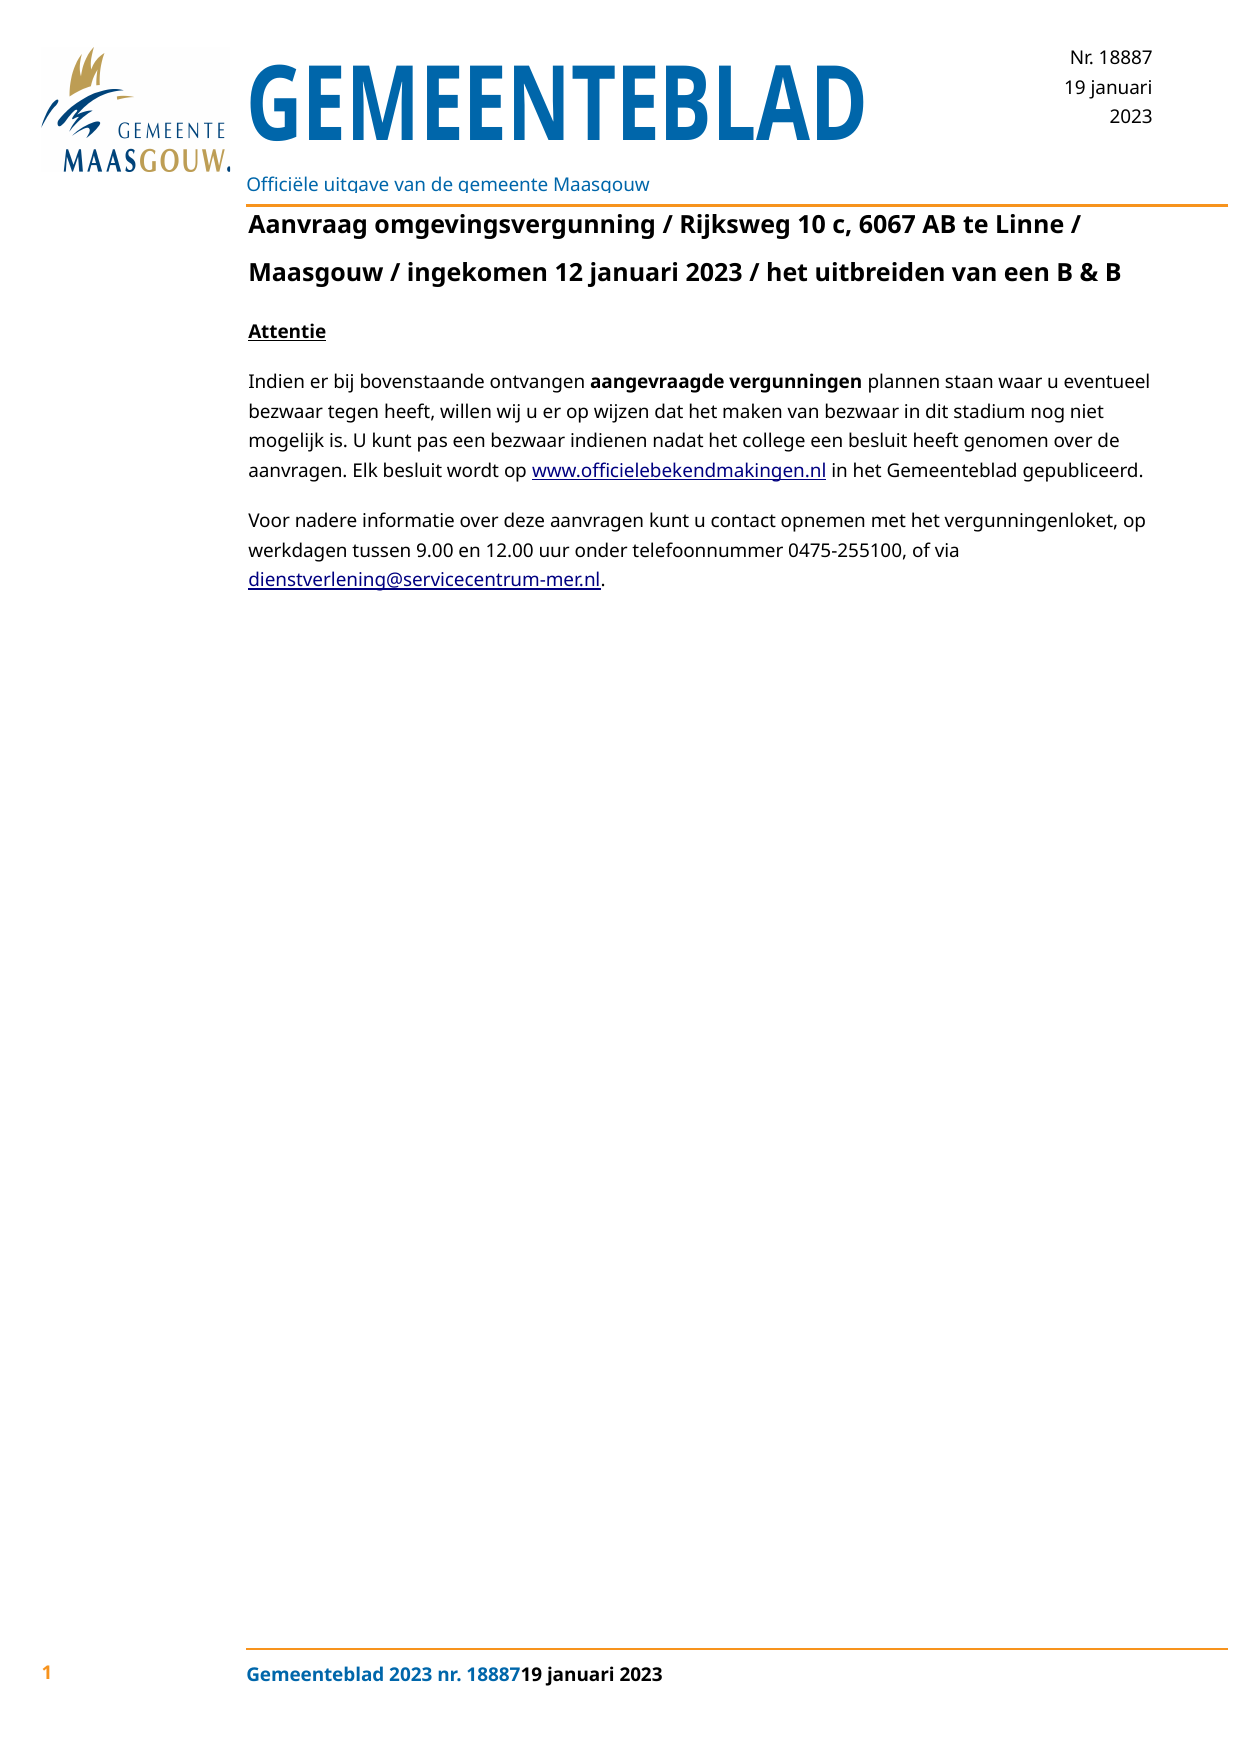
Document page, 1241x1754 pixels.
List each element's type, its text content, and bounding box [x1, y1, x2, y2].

picture [41, 47, 231, 172]
text Voor nadere informatie over deze aanvragen kunt u contact opnemen met het vergunningenloket, op werkdagen tussen 9.00 en 12.00 uur onder telefoonnummer 0475-255100, of via dienstverlening@servicecentrum-mer.nl. [248, 507, 1152, 592]
text Attentie [248, 318, 1152, 344]
text Aanvraag omgevingsvergunning / Rijksweg 10 c, 6067 AB te Linne / Maasgouw / ingekomen 12 januari 2023 / het uitbreiden van een B & B [248, 207, 1152, 288]
text Indien er bij bovenstaande ontvangen aangevraagde vergunningen plannen staan waar u eventueel bezwaar tegen heeft, willen wij u er op wijzen dat het maken van bezwaar in dit stadium nog niet mogelijk is. U kunt pas een bezwaar indienen nadat het college een besluit heeft genomen over de aanvragen. Elk besluit wordt op www.officielebekendmakingen.nl in het Gemeenteblad gepubliceerd. [248, 368, 1152, 483]
